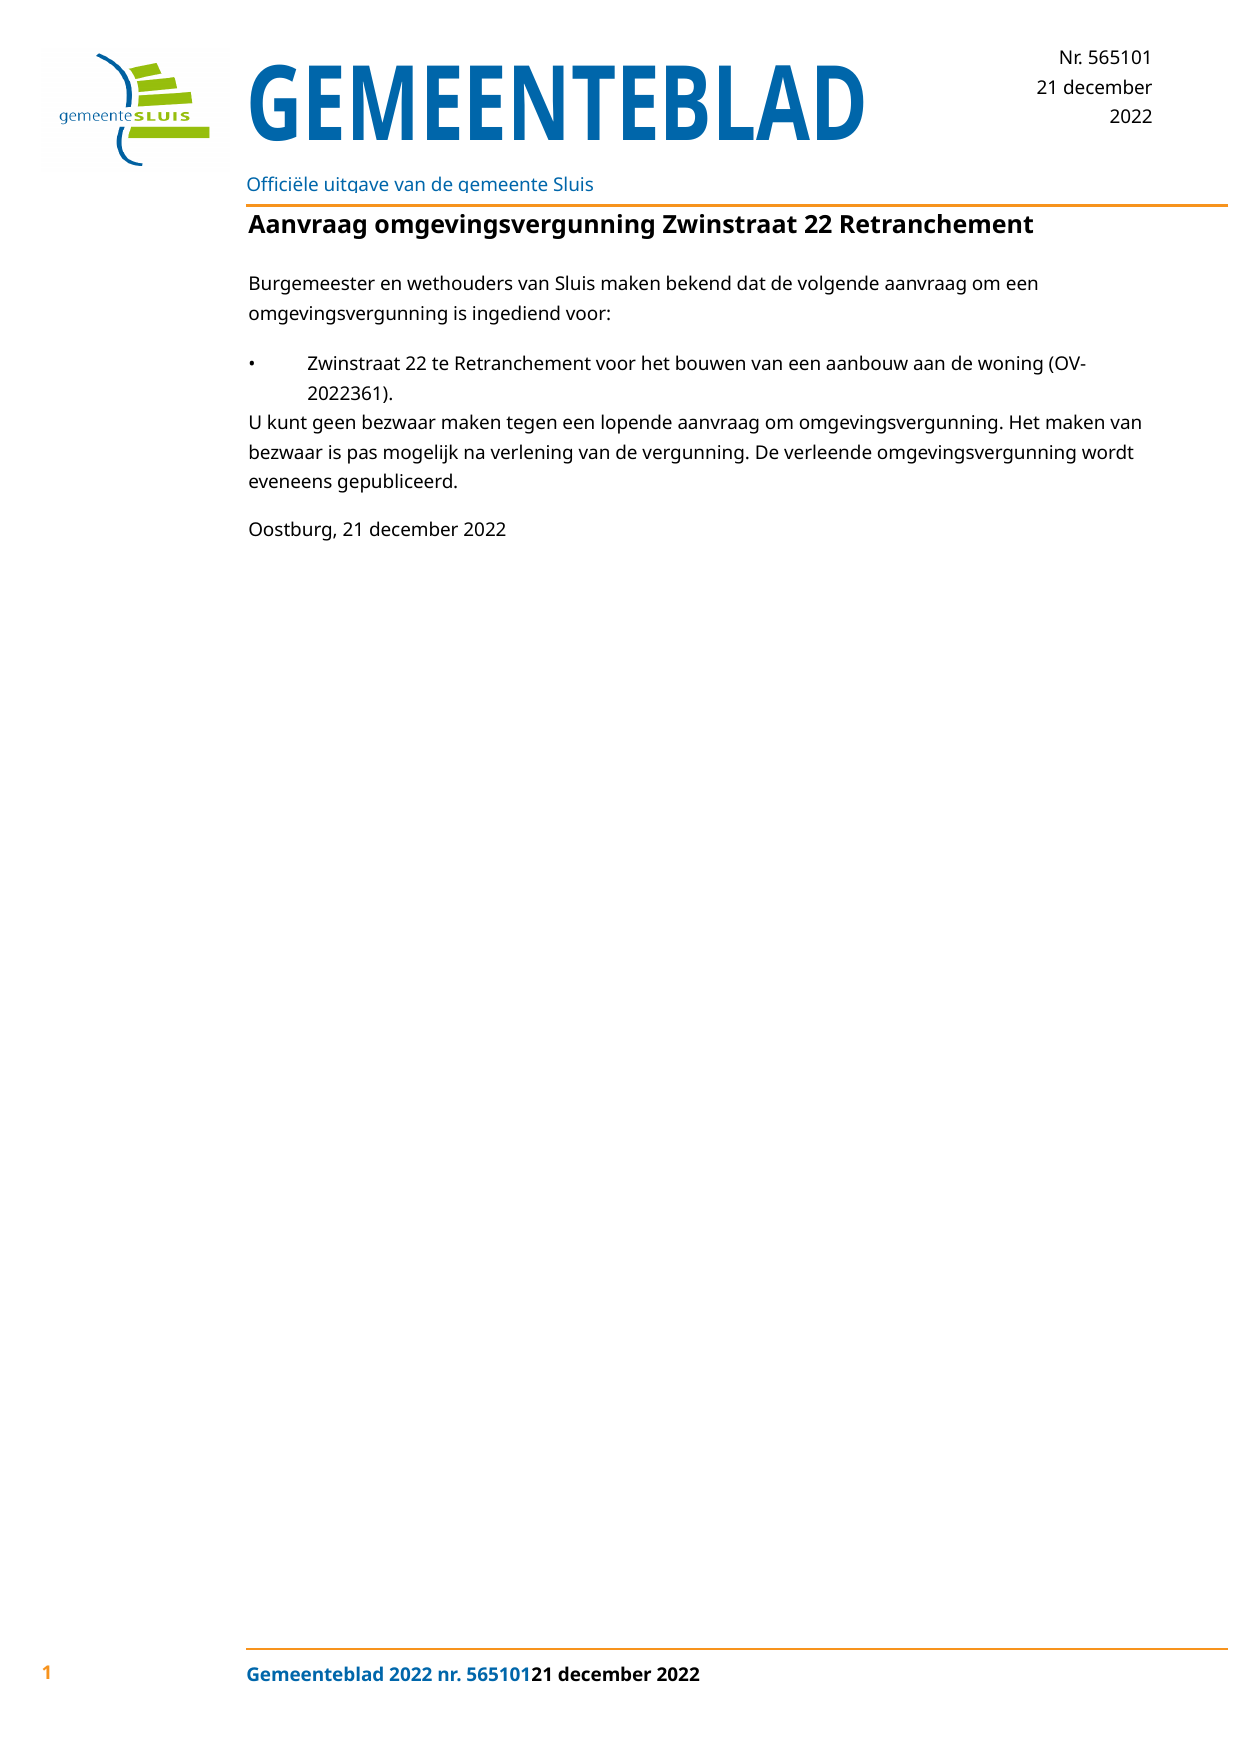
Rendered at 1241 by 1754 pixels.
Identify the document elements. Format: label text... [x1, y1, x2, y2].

text Burgemeester en wethouders van Sluis maken bekend dat de volgende aanvraag om een omgevingsvergunning is ingediend voor: [248, 270, 1152, 326]
text U kunt geen bezwaar maken tegen een lopende aanvraag om omgevingsvergunning. Het maken van bezwaar is pas mogelijk na verlening van de vergunning. De verleende omgevingsvergunning wordt eveneens gepubliceerd. [248, 409, 1152, 494]
text Oostburg, 21 december 2022 [248, 516, 1152, 542]
text Aanvraag omgevingsvergunning Zwinstraat 22 Retranchement [248, 207, 1152, 241]
list Zwinstraat 22 te Retranchement voor het bouwen van een aanbouw aan de woning (OV-2022361). [248, 350, 1152, 406]
picture [41, 47, 231, 172]
